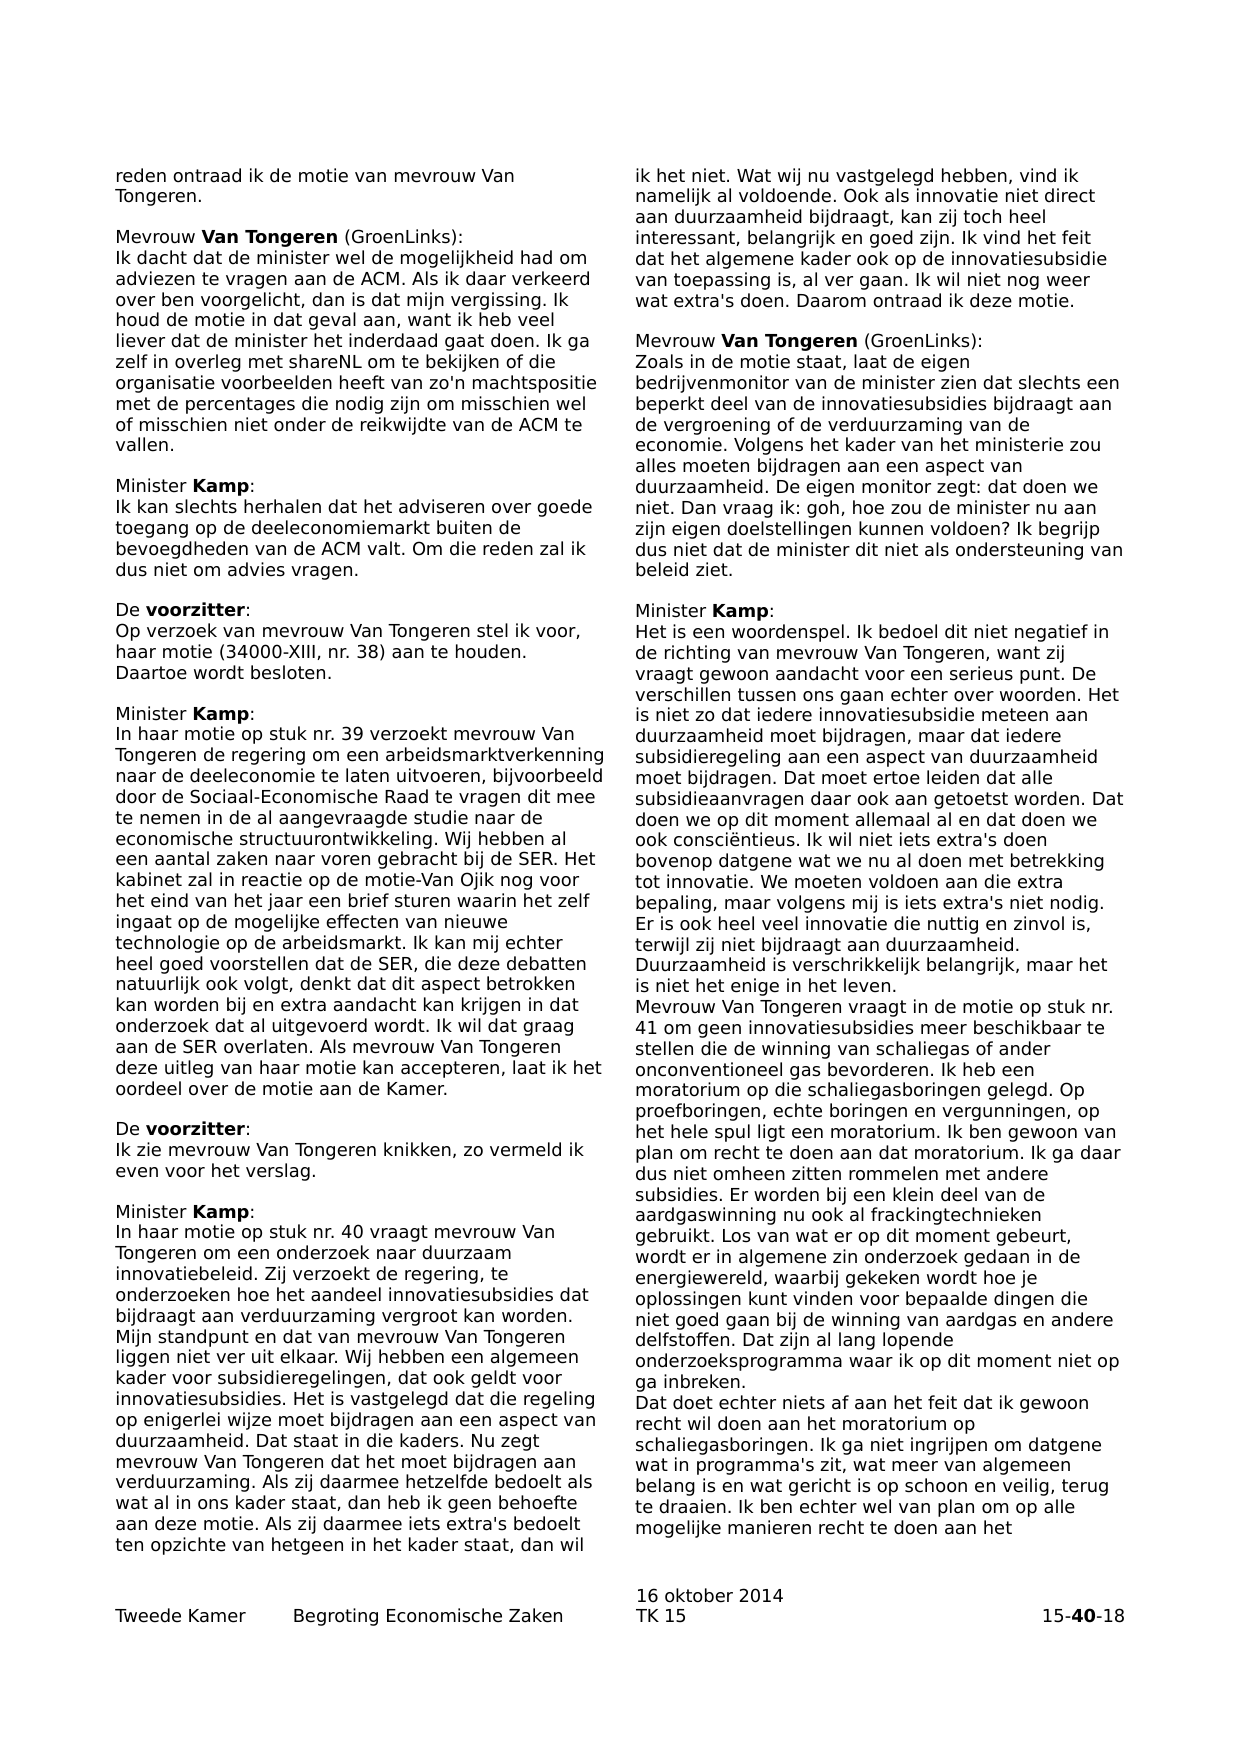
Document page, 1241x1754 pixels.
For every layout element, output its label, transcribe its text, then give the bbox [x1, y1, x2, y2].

text Minister Kamp: [115, 476, 605, 497]
text Zoals in de motie staat, laat de eigen bedrijvenmonitor van de minister zien dat slechts een beperkt deel van de innovatiesubsidies bijdraagt aan de vergroening of de verduurzaming van de economie. Volgens het kader van het ministerie zou alles moeten bijdragen aan een aspect van duurzaamheid. De eigen monitor zegt: dat doen we niet. Dan vraag ik: goh, hoe zou de minister nu aan zijn eigen doelstellingen kunnen voldoen? Ik begrijp dus niet dat de minister dit niet als ondersteuning van beleid ziet. [635, 352, 1125, 581]
text Mevrouw Van Tongeren (GroenLinks): [635, 331, 1125, 352]
text ik het niet. Wat wij nu vastgelegd hebben, vind ik namelijk al voldoende. Ook als innovatie niet direct aan duurzaamheid bijdraagt, kan zij toch heel interessant, belangrijk en goed zijn. Ik vind het feit dat het algemene kader ook op de innovatiesubsidie van toepassing is, al ver gaan. Ik wil niet nog weer wat extra's doen. Daarom ontraad ik deze motie. [635, 165, 1125, 311]
text Ik kan slechts herhalen dat het adviseren over goede toegang op de deeleconomiemarkt buiten de bevoegdheden van de ACM valt. Om die reden zal ik dus niet om advies vragen. [115, 497, 605, 580]
text De voorzitter: [115, 1119, 605, 1140]
text Dat doet echter niets af aan het feit dat ik gewoon recht wil doen aan het moratorium op schaliegasboringen. Ik ga niet ingrijpen om datgene wat in programma's zit, wat meer van algemeen belang is en wat gericht is op schoon en veilig, terug te draaien. Ik ben echter wel van plan om op alle mogelijke manieren recht te doen aan het [635, 1393, 1125, 1538]
text In haar motie op stuk nr. 39 verzoekt mevrouw Van Tongeren de regering om een arbeidsmarktverkenning naar de deeleconomie te laten uitvoeren, bijvoorbeeld door de Sociaal-Economische Raad te vragen dit mee te nemen in de al aangevraagde studie naar de economische structuurontwikkeling. Wij hebben al een aantal zaken naar voren gebracht bij de SER. Het kabinet zal in reactie op de motie-Van Ojik nog voor het eind van het jaar een brief sturen waarin het zelf ingaat op de mogelijke effecten van nieuwe technologie op de arbeidsmarkt. Ik kan mij echter heel goed voorstellen dat de SER, die deze debatten natuurlijk ook volgt, denkt dat dit aspect betrokken kan worden bij en extra aandacht kan krijgen in dat onderzoek dat al uitgevoerd wordt. Ik wil dat graag aan de SER overlaten. Als mevrouw Van Tongeren deze uitleg van haar motie kan accepteren, laat ik het oordeel over de motie aan de Kamer. [115, 724, 605, 1099]
text Ik dacht dat de minister wel de mogelijkheid had om adviezen te vragen aan de ACM. Als ik daar verkeerd over ben voorgelicht, dan is dat mijn vergissing. Ik houd de motie in dat geval aan, want ik heb veel liever dat de minister het inderdaad gaat doen. Ik ga zelf in overleg met shareNL om te bekijken of die organisatie voorbeelden heeft van zo'n machtspositie met de percentages die nodig zijn om misschien wel of misschien niet onder de reikwijdte van de ACM te vallen. [115, 248, 605, 456]
text Mevrouw Van Tongeren vraagt in de motie op stuk nr. 41 om geen innovatiesubsidies meer beschikbaar te stellen die de winning van schaliegas of ander onconventioneel gas bevorderen. Ik heb een moratorium op die schaliegasboringen gelegd. Op proefboringen, echte boringen en vergunningen, op het hele spul ligt een moratorium. Ik ben gewoon van plan om recht te doen aan dat moratorium. Ik ga daar dus niet omheen zitten rommelen met andere subsidies. Er worden bij een klein deel van de aardgaswinning nu ook al frackingtechnieken gebruikt. Los van wat er op dit moment gebeurt, wordt er in algemene zin onderzoek gedaan in de energiewereld, waarbij gekeken wordt hoe je oplossingen kunt vinden voor bepaalde dingen die niet goed gaan bij de winning van aardgas en andere delfstoffen. Dat zijn al lang lopende onderzoeksprogramma waar ik op dit moment niet op ga inbreken. [635, 997, 1125, 1393]
text De voorzitter: [115, 600, 605, 621]
text Mevrouw Van Tongeren (GroenLinks): [115, 227, 605, 248]
text Op verzoek van mevrouw Van Tongeren stel ik voor, haar motie (34000-XIII, nr. 38) aan te houden. [115, 621, 605, 662]
text Minister Kamp: [635, 601, 1125, 622]
text Minister Kamp: [115, 1201, 605, 1222]
text Daartoe wordt besloten. [115, 662, 605, 683]
text Minister Kamp: [115, 703, 605, 724]
text Ik zie mevrouw Van Tongeren knikken, zo vermeld ik even voor het verslag. [115, 1140, 605, 1181]
text In haar motie op stuk nr. 40 vraagt mevrouw Van Tongeren om een onderzoek naar duurzaam innovatiebeleid. Zij verzoekt de regering, te onderzoeken hoe het aandeel innovatiesubsidies dat bijdraagt aan verduurzaming vergroot kan worden. Mijn standpunt en dat van mevrouw Van Tongeren liggen niet ver uit elkaar. Wij hebben een algemeen kader voor subsidieregelingen, dat ook geldt voor innovatiesubsidies. Het is vastgelegd dat die regeling op enigerlei wijze moet bijdragen aan een aspect van duurzaamheid. Dat staat in die kaders. Nu zegt mevrouw Van Tongeren dat het moet bijdragen aan verduurzaming. Als zij daarmee hetzelfde bedoelt als wat al in ons kader staat, dan heb ik geen behoefte aan deze motie. Als zij daarmee iets extra's bedoelt ten opzichte van hetgeen in het kader staat, dan wil [115, 1222, 605, 1556]
text reden ontraad ik de motie van mevrouw Van Tongeren. [115, 165, 605, 207]
text Het is een woordenspel. Ik bedoel dit niet negatief in de richting van mevrouw Van Tongeren, want zij vraagt gewoon aandacht voor een serieus punt. De verschillen tussen ons gaan echter over woorden. Het is niet zo dat iedere innovatiesubsidie meteen aan duurzaamheid moet bijdragen, maar dat iedere subsidieregeling aan een aspect van duurzaamheid moet bijdragen. Dat moet ertoe leiden dat alle subsidieaanvragen daar ook aan getoetst worden. Dat doen we op dit moment allemaal al en dat doen we ook consciëntieus. Ik wil niet iets extra's doen bovenop datgene wat we nu al doen met betrekking tot innovatie. We moeten voldoen aan die extra bepaling, maar volgens mij is iets extra's niet nodig. Er is ook heel veel innovatie die nuttig en zinvol is, terwijl zij niet bijdraagt aan duurzaamheid. Duurzaamheid is verschrikkelijk belangrijk, maar het is niet het enige in het leven. [635, 622, 1125, 997]
